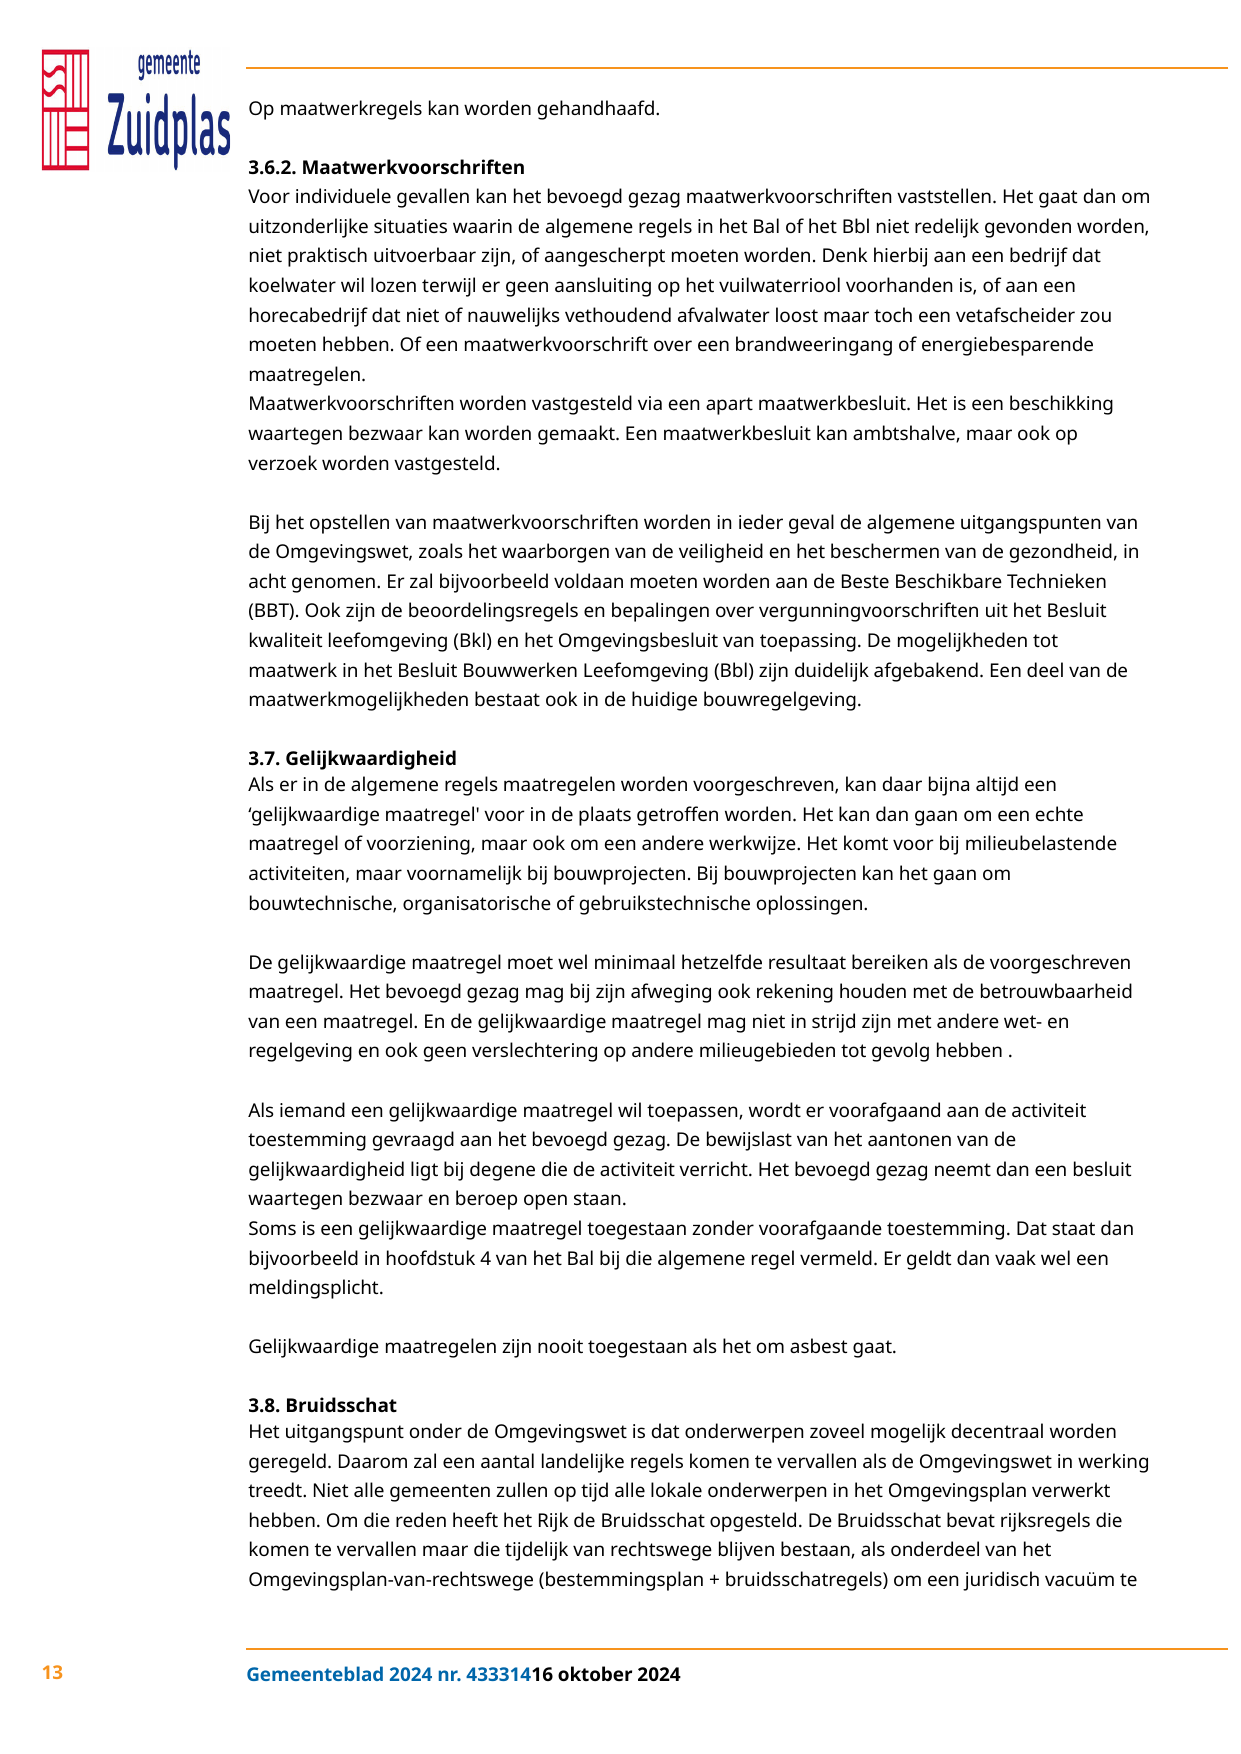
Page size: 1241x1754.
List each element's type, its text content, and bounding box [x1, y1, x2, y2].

text Als er in de algemene regels maatregelen worden voorgeschreven, kan daar bijna altijd een ‘gelijkwaardige maatregel' voor in de plaats getroffen worden. Het kan dan gaan om een echte maatregel of voorziening, maar ook om een andere werkwijze. Het komt voor bij milieubelastende activiteiten, maar voornamelijk bij bouwprojecten. Bij bouwprojecten kan het gaan om bouwtechnische, organisatorische of gebruikstechnische oplossingen. [248, 771, 1152, 915]
text De gelijkwaardige maatregel moet wel minimaal hetzelfde resultaat bereiken als de voorgeschreven maatregel. Het bevoegd gezag mag bij zijn afweging ook rekening houden met de betrouwbaarheid van een maatregel. En de gelijkwaardige maatregel mag niet in strijd zijn met andere wet- en regelgeving en ook geen verslechtering op andere milieugebieden tot gevolg hebben . [248, 949, 1152, 1063]
text Voor individuele gevallen kan het bevoegd gezag maatwerkvoorschriften vaststellen. Het gaat dan om uitzonderlijke situaties waarin de algemene regels in het Bal of het Bbl niet redelijk gevonden worden, niet praktisch uitvoerbaar zijn, of aangescherpt moeten worden. Denk hierbij aan een bedrijf dat koelwater wil lozen terwijl er geen aansluiting op het vuilwaterriool voorhanden is, of aan een horecabedrijf dat niet of nauwelijks vethoudend afvalwater loost maar toch een vetafscheider zou moeten hebben. Of een maatwerkvoorschrift over een brandweeringang of energiebesparende maatregelen. [248, 183, 1152, 387]
text Op maatwerkregels kan worden gehandhaafd. [248, 95, 1152, 121]
picture [41, 47, 231, 172]
text Soms is een gelijkwaardige maatregel toegestaan zonder voorafgaande toestemming. Dat staat dan bijvoorbeeld in hoofdstuk 4 van het Bal bij die algemene regel vermeld. Er geldt dan vaak wel een meldingsplicht. [248, 1215, 1152, 1300]
text 3.7. Gelijkwaardigheid [248, 746, 1152, 771]
text 3.6.2. Maatwerkvoorschriften [248, 154, 1152, 180]
text Gelijkwaardige maatregelen zijn nooit toegestaan als het om asbest gaat. [248, 1333, 1152, 1359]
text Als iemand een gelijkwaardige maatregel wil toepassen, wordt er voorafgaand aan de activiteit toestemming gevraagd aan het bevoegd gezag. De bewijslast van het aantonen van de gelijkwaardigheid ligt bij degene die de activiteit verricht. Het bevoegd gezag neemt dan een besluit waartegen bezwaar en beroep open staan. [248, 1097, 1152, 1211]
text Maatwerkvoorschriften worden vastgesteld via een apart maatwerkbesluit. Het is een beschikking waartegen bezwaar kan worden gemaakt. Een maatwerkbesluit kan ambtshalve, maar ook op verzoek worden vastgesteld. [248, 391, 1152, 476]
text 3.8. Bruidsschat [248, 1393, 1152, 1418]
text Het uitgangspunt onder de Omgevingswet is dat onderwerpen zoveel mogelijk decentraal worden geregeld. Daarom zal een aantal landelijke regels komen te vervallen als de Omgevingswet in werking treedt. Niet alle gemeenten zullen op tijd alle lokale onderwerpen in het Omgevingsplan verwerkt hebben. Om die reden heeft het Rijk de Bruidsschat opgesteld. De Bruidsschat bevat rijksregels die komen te vervallen maar die tijdelijk van rechtswege blijven bestaan, als onderdeel van het Omgevingsplan-van-rechtswege (bestemmingsplan + bruidsschatregels) om een juridisch vacuüm te [248, 1418, 1152, 1592]
text Bij het opstellen van maatwerkvoorschriften worden in ieder geval de algemene uitgangspunten van de Omgevingswet, zoals het waarborgen van de veiligheid en het beschermen van de gezondheid, in acht genomen. Er zal bijvoorbeeld voldaan moeten worden aan de Beste Beschikbare Technieken (BBT). Ook zijn de beoordelingsregels en bepalingen over vergunningvoorschriften uit het Besluit kwaliteit leefomgeving (Bkl) en het Omgevingsbesluit van toepassing. De mogelijkheden tot maatwerk in het Besluit Bouwwerken Leefomgeving (Bbl) zijn duidelijk afgebakend. Een deel van de maatwerkmogelijkheden bestaat ook in de huidige bouwregelgeving. [248, 509, 1152, 712]
